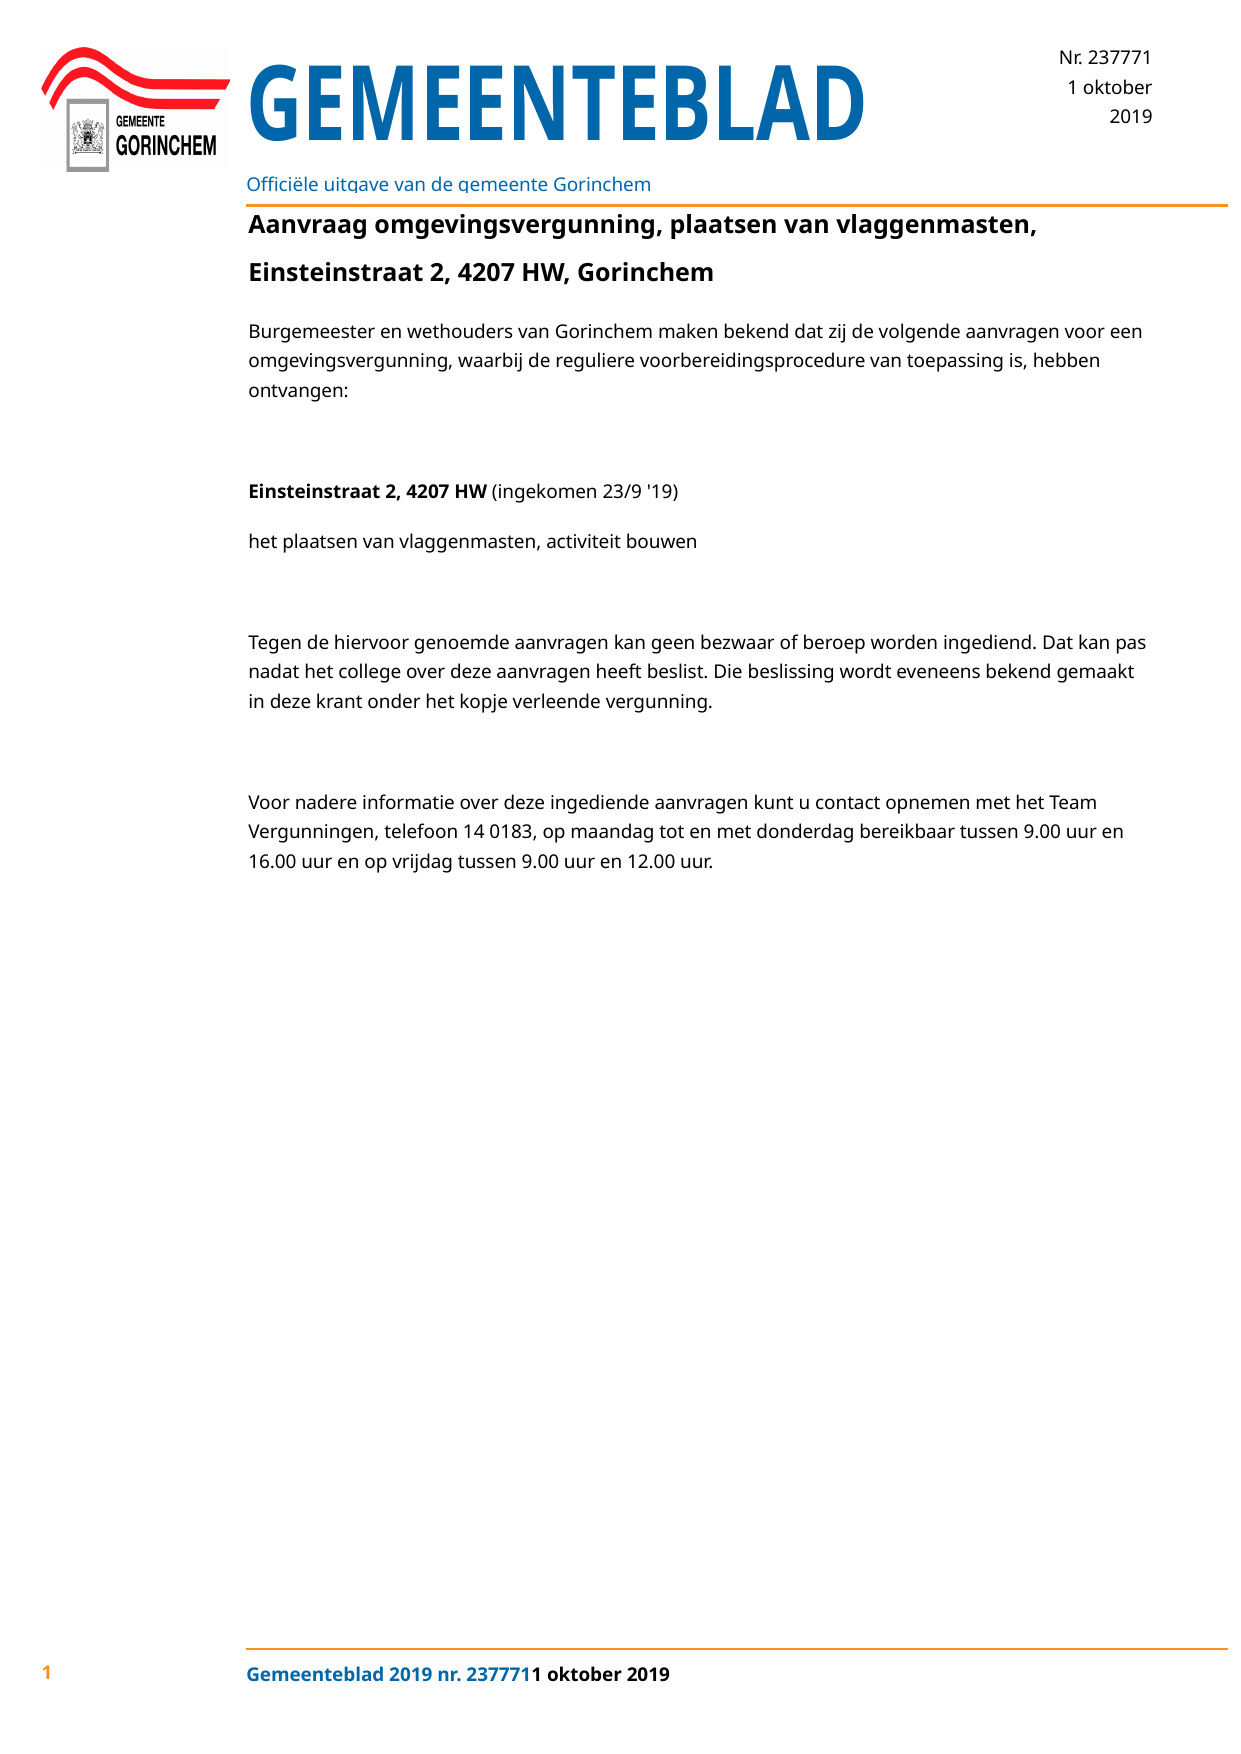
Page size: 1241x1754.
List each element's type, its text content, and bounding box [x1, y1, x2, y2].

text Tegen de hiervoor genoemde aanvragen kan geen bezwaar of beroep worden ingediend. Dat kan pas nadat het college over deze aanvragen heeft beslist. Die beslissing wordt eveneens bekend gemaakt in deze krant onder het kopje verleende vergunning. [248, 629, 1152, 714]
text Burgemeester en wethouders van Gorinchem maken bekend dat zij de volgende aanvragen voor een omgevingsvergunning, waarbij de reguliere voorbereidingsprocedure van toepassing is, hebben ontvangen: [248, 318, 1152, 403]
text het plaatsen van vlaggenmasten, activiteit bouwen [248, 528, 1152, 554]
text Voor nadere informatie over deze ingediende aanvragen kunt u contact opnemen met het Team Vergunningen, telefoon 14 0183, op maandag tot en met donderdag bereikbaar tussen 9.00 uur en 16.00 uur en op vrijdag tussen 9.00 uur en 12.00 uur. [248, 789, 1152, 874]
picture [41, 47, 231, 172]
text Einsteinstraat 2, 4207 HW (ingekomen 23/9 '19) [248, 478, 1152, 504]
text Aanvraag omgevingsvergunning, plaatsen van vlaggenmasten, Einsteinstraat 2, 4207 HW, Gorinchem [248, 207, 1152, 288]
